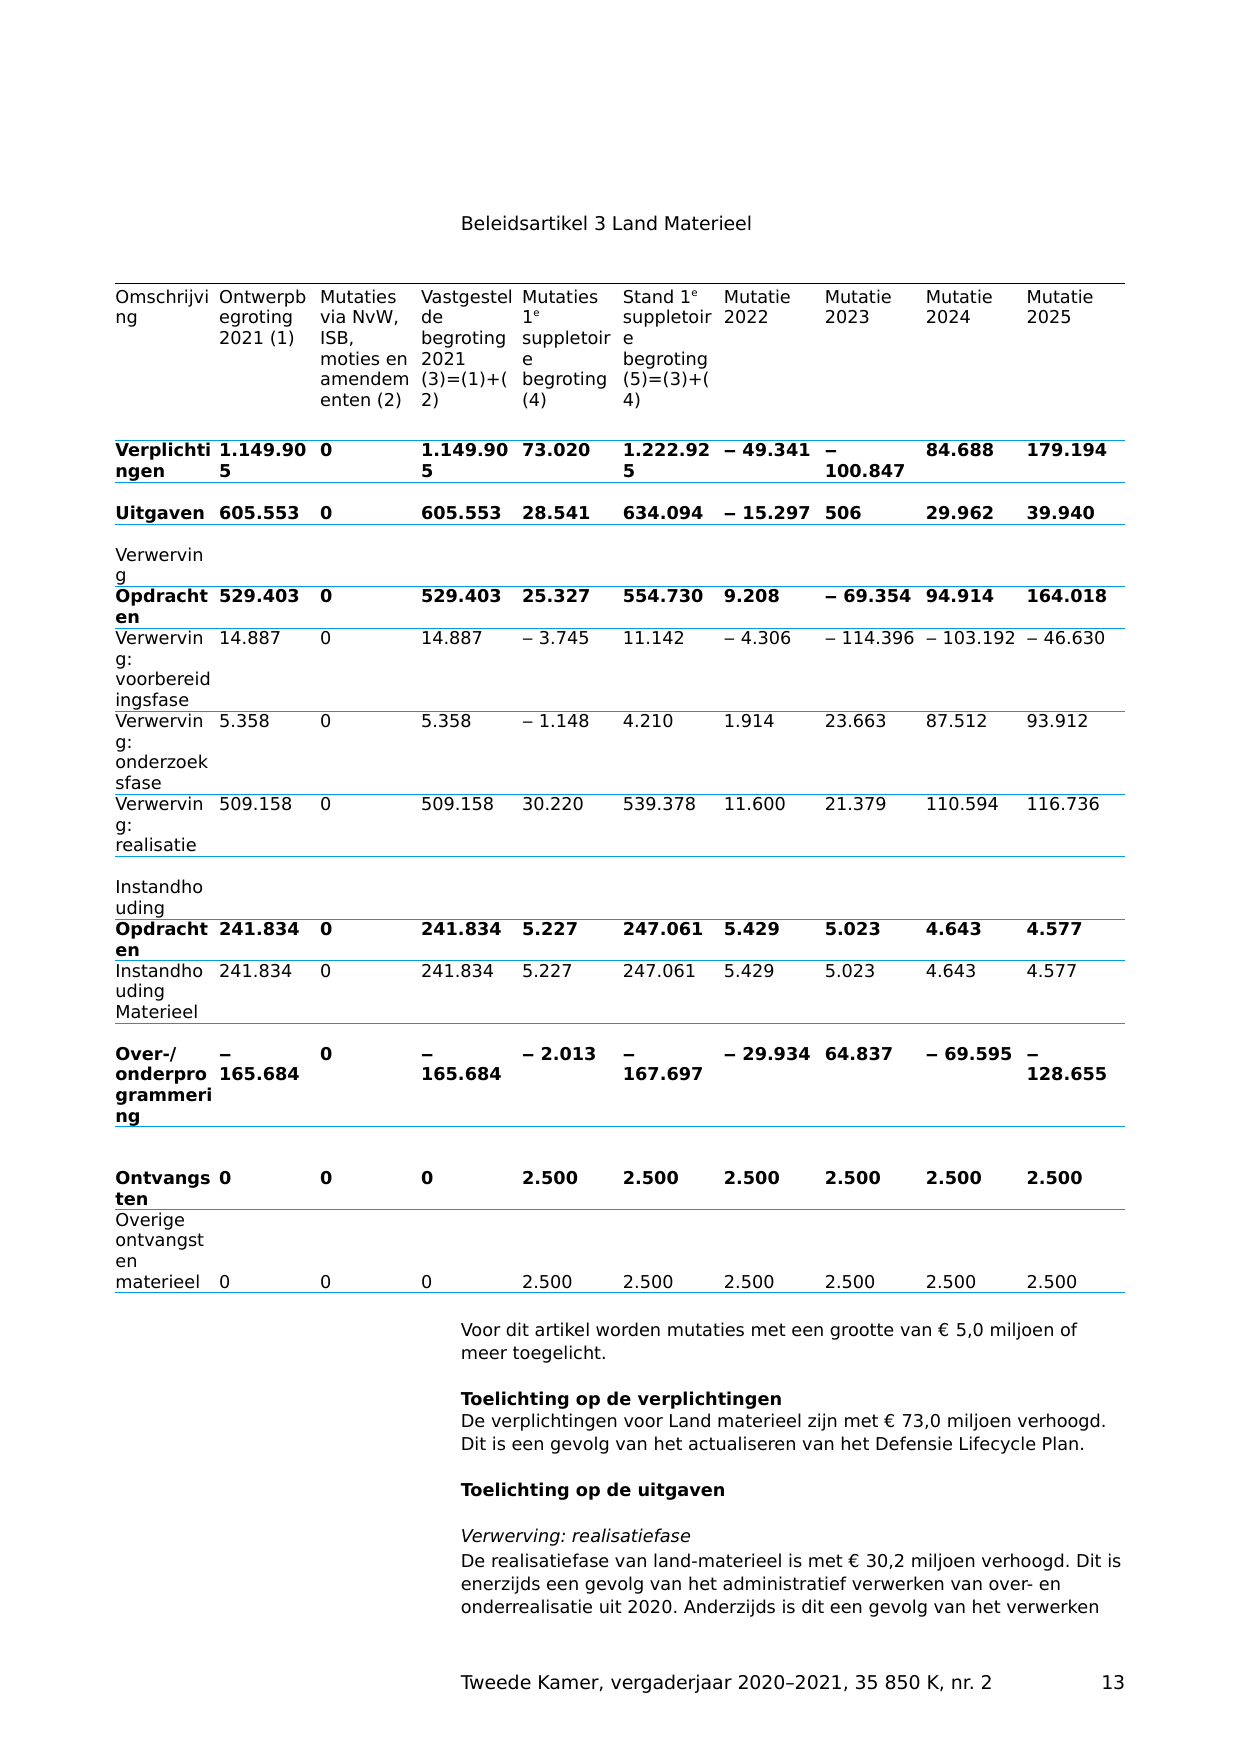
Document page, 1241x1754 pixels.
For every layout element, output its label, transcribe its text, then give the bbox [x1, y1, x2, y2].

table_cell [216, 414, 317, 440]
table_cell 247.061 [620, 961, 721, 1023]
table_cell 241.834 [418, 961, 519, 1023]
table_cell [317, 1148, 418, 1168]
table_cell 4.643 [923, 920, 1023, 960]
table_cell 4.643 [923, 961, 1023, 1023]
table_cell [620, 1148, 721, 1168]
table_cell [519, 545, 620, 586]
table_cell 0 [418, 1210, 519, 1292]
table_cell Instandhouding Materieel [115, 961, 216, 1023]
table_cell [923, 1024, 1023, 1044]
table_cell [620, 1127, 721, 1147]
table_cell 0 [317, 961, 418, 1023]
table_cell [418, 525, 519, 544]
table_cell 87.512 [923, 712, 1023, 794]
table_cell [923, 877, 1023, 918]
table_cell 4.210 [620, 712, 721, 794]
table_cell 5.227 [519, 920, 620, 960]
table_cell 11.142 [620, 629, 721, 711]
table_cell [418, 483, 519, 503]
table_cell 5.023 [822, 920, 923, 960]
table_cell 241.834 [216, 961, 317, 1023]
table_cell 554.730 [620, 587, 721, 628]
table_cell 2.500 [721, 1210, 822, 1292]
table_cell 14.887 [216, 629, 317, 711]
table_cell [1024, 483, 1125, 503]
table_cell [721, 525, 822, 544]
table_cell [216, 1148, 317, 1168]
table_cell 2.500 [519, 1168, 620, 1209]
table_cell Verwerving: voorbereidingsfase [115, 629, 216, 711]
table_cell 5.429 [721, 961, 822, 1023]
table_cell [317, 483, 418, 503]
table_cell 0 [317, 587, 418, 628]
table_cell 2.500 [923, 1210, 1023, 1292]
table_cell 0 [317, 441, 418, 482]
table_cell [519, 1024, 620, 1044]
text Voor dit artikel worden mutaties met een grootte van € 5,0 miljoen of meer toegelicht. [461, 1318, 1125, 1364]
table_cell [620, 525, 721, 544]
table_cell Ontwerpbegroting 2021 (1) [216, 284, 317, 413]
table_cell Verplichtingen [115, 441, 216, 482]
table_cell ‒ 69.595 [923, 1044, 1023, 1126]
table_cell [822, 483, 923, 503]
table_cell [620, 545, 721, 586]
table_cell [519, 877, 620, 918]
table_cell [923, 414, 1023, 440]
table_cell 2.500 [822, 1210, 923, 1292]
table_cell Mutatie 2023 [822, 284, 923, 413]
table_cell 164.018 [1024, 587, 1125, 628]
table_cell 605.553 [418, 503, 519, 523]
table_cell 529.403 [418, 587, 519, 628]
table_cell [519, 1127, 620, 1147]
text Verwerving: realisatiefase [461, 1524, 1125, 1547]
table_cell Omschrijving [115, 284, 216, 413]
table_cell 39.940 [1024, 503, 1125, 523]
table_cell [519, 525, 620, 544]
table_cell 0 [317, 1044, 418, 1126]
table_cell [923, 525, 1023, 544]
table_cell ‒ 4.306 [721, 629, 822, 711]
table_cell Instandhouding [115, 877, 216, 918]
table_cell [923, 857, 1023, 877]
table_cell 1.149.905 [418, 441, 519, 482]
table_cell [418, 1024, 519, 1044]
table_cell [317, 857, 418, 877]
table_cell [418, 414, 519, 440]
table_cell [115, 483, 216, 503]
table_cell ‒ 15.297 [721, 503, 822, 523]
table_cell ‒ 49.341 [721, 441, 822, 482]
table_cell [1024, 414, 1125, 440]
table_cell 539.378 [620, 795, 721, 856]
table_cell 5.429 [721, 920, 822, 960]
table_cell ‒ 1.148 [519, 712, 620, 794]
table_cell [620, 414, 721, 440]
table_cell ‒ 165.684 [418, 1044, 519, 1126]
table_cell Mutaties 1e suppletoire begroting (4) [519, 284, 620, 413]
table_cell 0 [216, 1210, 317, 1292]
table_cell [418, 1148, 519, 1168]
table_cell [1024, 525, 1125, 544]
table_cell [115, 414, 216, 440]
table_cell 509.158 [418, 795, 519, 856]
table_cell 110.594 [923, 795, 1023, 856]
table_cell [115, 857, 216, 877]
table_cell [822, 1148, 923, 1168]
table_cell 2.500 [1024, 1210, 1125, 1292]
table_cell 94.914 [923, 587, 1023, 628]
table_cell [418, 545, 519, 586]
table_cell Verwerving: realisatie [115, 795, 216, 856]
table_cell 0 [317, 629, 418, 711]
table_cell 2.500 [519, 1210, 620, 1292]
table_cell 1.149.905 [216, 441, 317, 482]
table_cell 2.500 [620, 1210, 721, 1292]
table_cell 179.194 [1024, 441, 1125, 482]
table_cell 29.962 [923, 503, 1023, 523]
table_cell ‒ 69.354 [822, 587, 923, 628]
table_cell [317, 877, 418, 918]
table_cell 0 [216, 1168, 317, 1209]
table_cell Verwerving: onderzoeksfase [115, 712, 216, 794]
table_cell 241.834 [418, 920, 519, 960]
table_cell ‒ 128.655 [1024, 1044, 1125, 1126]
table_cell Opdrachten [115, 920, 216, 960]
table_cell [822, 857, 923, 877]
table_cell 84.688 [923, 441, 1023, 482]
table_cell [822, 545, 923, 586]
table_cell [923, 483, 1023, 503]
table_cell 25.327 [519, 587, 620, 628]
table_cell [216, 877, 317, 918]
table_cell [822, 1127, 923, 1147]
table_cell 73.020 [519, 441, 620, 482]
table_cell [822, 1024, 923, 1044]
table_cell ‒ 100.847 [822, 441, 923, 482]
table_cell ‒ 167.697 [620, 1044, 721, 1126]
table_cell [620, 1024, 721, 1044]
table_cell 64.837 [822, 1044, 923, 1126]
table_cell [418, 1127, 519, 1147]
table_cell [519, 483, 620, 503]
table_cell [721, 414, 822, 440]
table_cell Opdrachten [115, 587, 216, 628]
table_cell [115, 1024, 216, 1044]
table_cell [721, 857, 822, 877]
table_cell 0 [317, 712, 418, 794]
table_cell Over-/ onderprogrammering [115, 1044, 216, 1126]
table_cell [317, 525, 418, 544]
table_cell 30.220 [519, 795, 620, 856]
table_cell [115, 1148, 216, 1168]
table_cell ‒ 46.630 [1024, 629, 1125, 711]
table_cell 0 [317, 1168, 418, 1209]
title Beleidsartikel 3 Land Materieel [461, 213, 1125, 235]
table_cell [923, 1148, 1023, 1168]
table_cell [317, 545, 418, 586]
table_cell 2.500 [721, 1168, 822, 1209]
table_cell [1024, 857, 1125, 877]
table_cell Stand 1e suppletoire begroting (5)=(3)+(4) [620, 284, 721, 413]
table_cell 4.577 [1024, 961, 1125, 1023]
table_cell 28.541 [519, 503, 620, 523]
table_cell 93.912 [1024, 712, 1125, 794]
table_cell [923, 545, 1023, 586]
table_cell 5.227 [519, 961, 620, 1023]
table_cell ‒ 2.013 [519, 1044, 620, 1126]
table_cell [519, 857, 620, 877]
table_cell 509.158 [216, 795, 317, 856]
table_cell [620, 877, 721, 918]
table_cell 0 [317, 1210, 418, 1292]
table_cell Uitgaven [115, 503, 216, 523]
table_cell ‒ 103.192 [923, 629, 1023, 711]
text Toelichting op de verplichtingen De verplichtingen voor Land materieel zijn met € 73,0 miljoen verhoogd. Dit is een gevolg van het actualiseren van het Defensie Lifecycle Plan. [461, 1387, 1125, 1455]
table_cell [721, 877, 822, 918]
table_cell [721, 1148, 822, 1168]
table_cell [418, 877, 519, 918]
table_cell Verwerving [115, 545, 216, 586]
table_cell 247.061 [620, 920, 721, 960]
table_cell ‒ 3.745 [519, 629, 620, 711]
table_cell 605.553 [216, 503, 317, 523]
table_cell [923, 1127, 1023, 1147]
table_cell ‒ 165.684 [216, 1044, 317, 1126]
table_cell [822, 877, 923, 918]
table_cell ‒ 114.396 [822, 629, 923, 711]
table_cell Mutaties via NvW, ISB, moties en amendementen (2) [317, 284, 418, 413]
table_cell [1024, 1148, 1125, 1168]
text De realisatiefase van land-materieel is met € 30,2 miljoen verhoogd. Dit is enerzijds een gevolg van het administratief verwerken van over- en onderrealisatie uit 2020. Anderzijds is dit een gevolg van het verwerken [461, 1549, 1125, 1618]
table_cell Overige ontvangsten materieel [115, 1210, 216, 1292]
table_cell 116.736 [1024, 795, 1125, 856]
table_cell [519, 1148, 620, 1168]
table_cell 0 [317, 795, 418, 856]
table_cell [1024, 1024, 1125, 1044]
table_cell [1024, 1127, 1125, 1147]
table_cell [216, 1024, 317, 1044]
table_header Artikel 3 Land Materieel (bedragen x € 1.000) [115, 258, 1125, 283]
table_cell 5.358 [216, 712, 317, 794]
table_cell [216, 483, 317, 503]
table_cell [721, 1127, 822, 1147]
table_cell [216, 525, 317, 544]
table_cell 11.600 [721, 795, 822, 856]
table_cell 506 [822, 503, 923, 523]
table_cell 0 [418, 1168, 519, 1209]
table_cell 2.500 [822, 1168, 923, 1209]
table_cell 2.500 [1024, 1168, 1125, 1209]
table_cell [822, 525, 923, 544]
table_cell 9.208 [721, 587, 822, 628]
table_cell [418, 857, 519, 877]
table_cell Ontvangsten [115, 1168, 216, 1209]
table_cell [317, 414, 418, 440]
table_cell 2.500 [923, 1168, 1023, 1209]
text Toelichting op de uitgaven [461, 1478, 1125, 1501]
table_cell 634.094 [620, 503, 721, 523]
table_cell 0 [317, 920, 418, 960]
table_cell [216, 1127, 317, 1147]
table_cell [519, 414, 620, 440]
table_cell [721, 545, 822, 586]
table_cell ‒ 29.934 [721, 1044, 822, 1126]
table_cell [1024, 545, 1125, 586]
table_cell [216, 857, 317, 877]
table_cell 14.887 [418, 629, 519, 711]
table_cell 1.914 [721, 712, 822, 794]
table_cell 4.577 [1024, 920, 1125, 960]
table_cell Mutatie 2024 [923, 284, 1023, 413]
table_cell Mutatie 2022 [721, 284, 822, 413]
table_cell Vastgestelde begroting 2021 (3)=(1)+(2) [418, 284, 519, 413]
table_cell [620, 857, 721, 877]
table_cell [115, 1127, 216, 1147]
table_cell 0 [317, 503, 418, 523]
table_cell 1.222.925 [620, 441, 721, 482]
table_cell [317, 1024, 418, 1044]
table_cell 5.358 [418, 712, 519, 794]
table_cell 21.379 [822, 795, 923, 856]
table_cell [822, 414, 923, 440]
table_cell [620, 483, 721, 503]
table_cell 5.023 [822, 961, 923, 1023]
table_cell [721, 1024, 822, 1044]
table_cell [115, 525, 216, 544]
table_cell 2.500 [620, 1168, 721, 1209]
table_cell 529.403 [216, 587, 317, 628]
table_cell 23.663 [822, 712, 923, 794]
table_cell [721, 483, 822, 503]
table_cell [317, 1127, 418, 1147]
table_cell Mutatie 2025 [1024, 284, 1125, 413]
table_cell [1024, 877, 1125, 918]
table_cell [216, 545, 317, 586]
table_cell 241.834 [216, 920, 317, 960]
